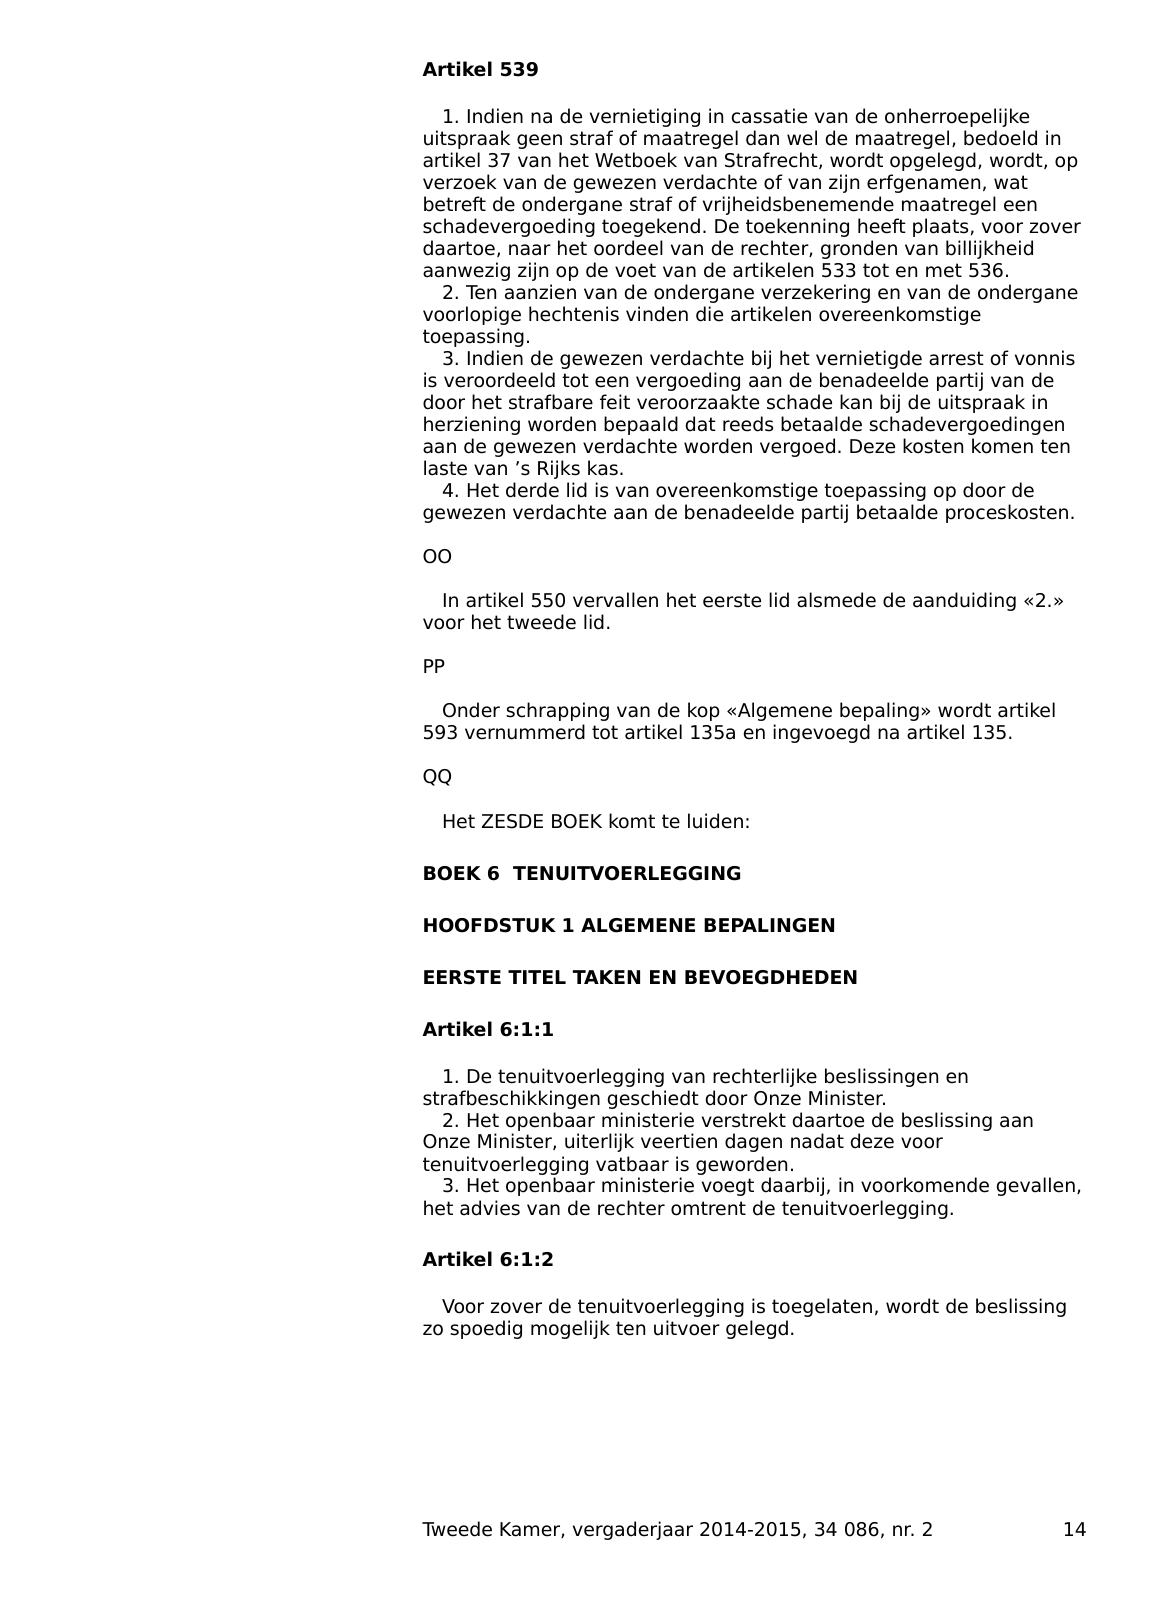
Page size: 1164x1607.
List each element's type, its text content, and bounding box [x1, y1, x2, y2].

text In artikel 550 vervallen het eerste lid alsmede de aanduiding «2.» voor het tweede lid. [422, 590, 1087, 634]
text Voor zover de tenuitvoerlegging is toegelaten, wordt de beslissing zo spoedig mogelijk ten uitvoer gelegd. [422, 1296, 1087, 1340]
subtitle Artikel 6:1:2 [422, 1249, 1087, 1271]
text 3. Indien de gewezen verdachte bij het vernietigde arrest of vonnis is veroordeeld tot een vergoeding aan de benadeelde partij van de door het strafbare feit veroorzaakte schade kan bij de uitspraak in herziening worden bepaald dat reeds betaalde schadevergoedingen aan de gewezen verdachte worden vergoed. Deze kosten komen ten laste van ’s Rijks kas. [422, 348, 1087, 480]
subtitle BOEK 6 TENUITVOERLEGGING [422, 863, 1087, 884]
text 2. Het openbaar ministerie verstrekt daartoe de beslissing aan Onze Minister, uiterlijk veertien dagen nadat deze voor tenuitvoerlegging vatbaar is geworden. [422, 1109, 1087, 1175]
text 3. Het openbaar ministerie voegt daarbij, in voorkomende gevallen, het advies van de rechter omtrent de tenuitvoerlegging. [422, 1175, 1087, 1219]
subtitle Artikel 539 [422, 59, 1087, 81]
text 4. Het derde lid is van overeenkomstige toepassing op door de gewezen verdachte aan de benadeelde partij betaalde proceskosten. [422, 480, 1087, 524]
text 1. Indien na de vernietiging in cassatie van de onherroepelijke uitspraak geen straf of maatregel dan wel de maatregel, bedoeld in artikel 37 van het Wetboek van Strafrecht, wordt opgelegd, wordt, op verzoek van de gewezen verdachte of van zijn erfgenamen, wat betreft de ondergane straf of vrijheidsbenemende maatregel een schadevergoeding toegekend. De toekenning heeft plaats, voor zover daartoe, naar het oordeel van de rechter, gronden van billijkheid aanwezig zijn op de voet van de artikelen 533 tot en met 536. [422, 106, 1087, 282]
text 2. Ten aanzien van de ondergane verzekering en van de ondergane voorlopige hechtenis vinden die artikelen overeenkomstige toepassing. [422, 282, 1087, 348]
text Het ZESDE BOEK komt te luiden: [422, 811, 1087, 833]
text PP [422, 656, 1087, 678]
subtitle Artikel 6:1:1 [422, 1018, 1087, 1041]
text OO [422, 546, 1087, 568]
text 1. De tenuitvoerlegging van rechterlijke beslissingen en strafbeschikkingen geschiedt door Onze Minister. [422, 1066, 1087, 1109]
text QQ [422, 766, 1087, 788]
text Onder schrapping van de kop «Algemene bepaling» wordt artikel 593 vernummerd tot artikel 135a en ingevoegd na artikel 135. [422, 700, 1087, 744]
subtitle HOOFDSTUK 1 ALGEMENE BEPALINGEN [422, 914, 1087, 937]
subtitle EERSTE TITEL TAKEN EN BEVOEGDHEDEN [422, 967, 1087, 988]
